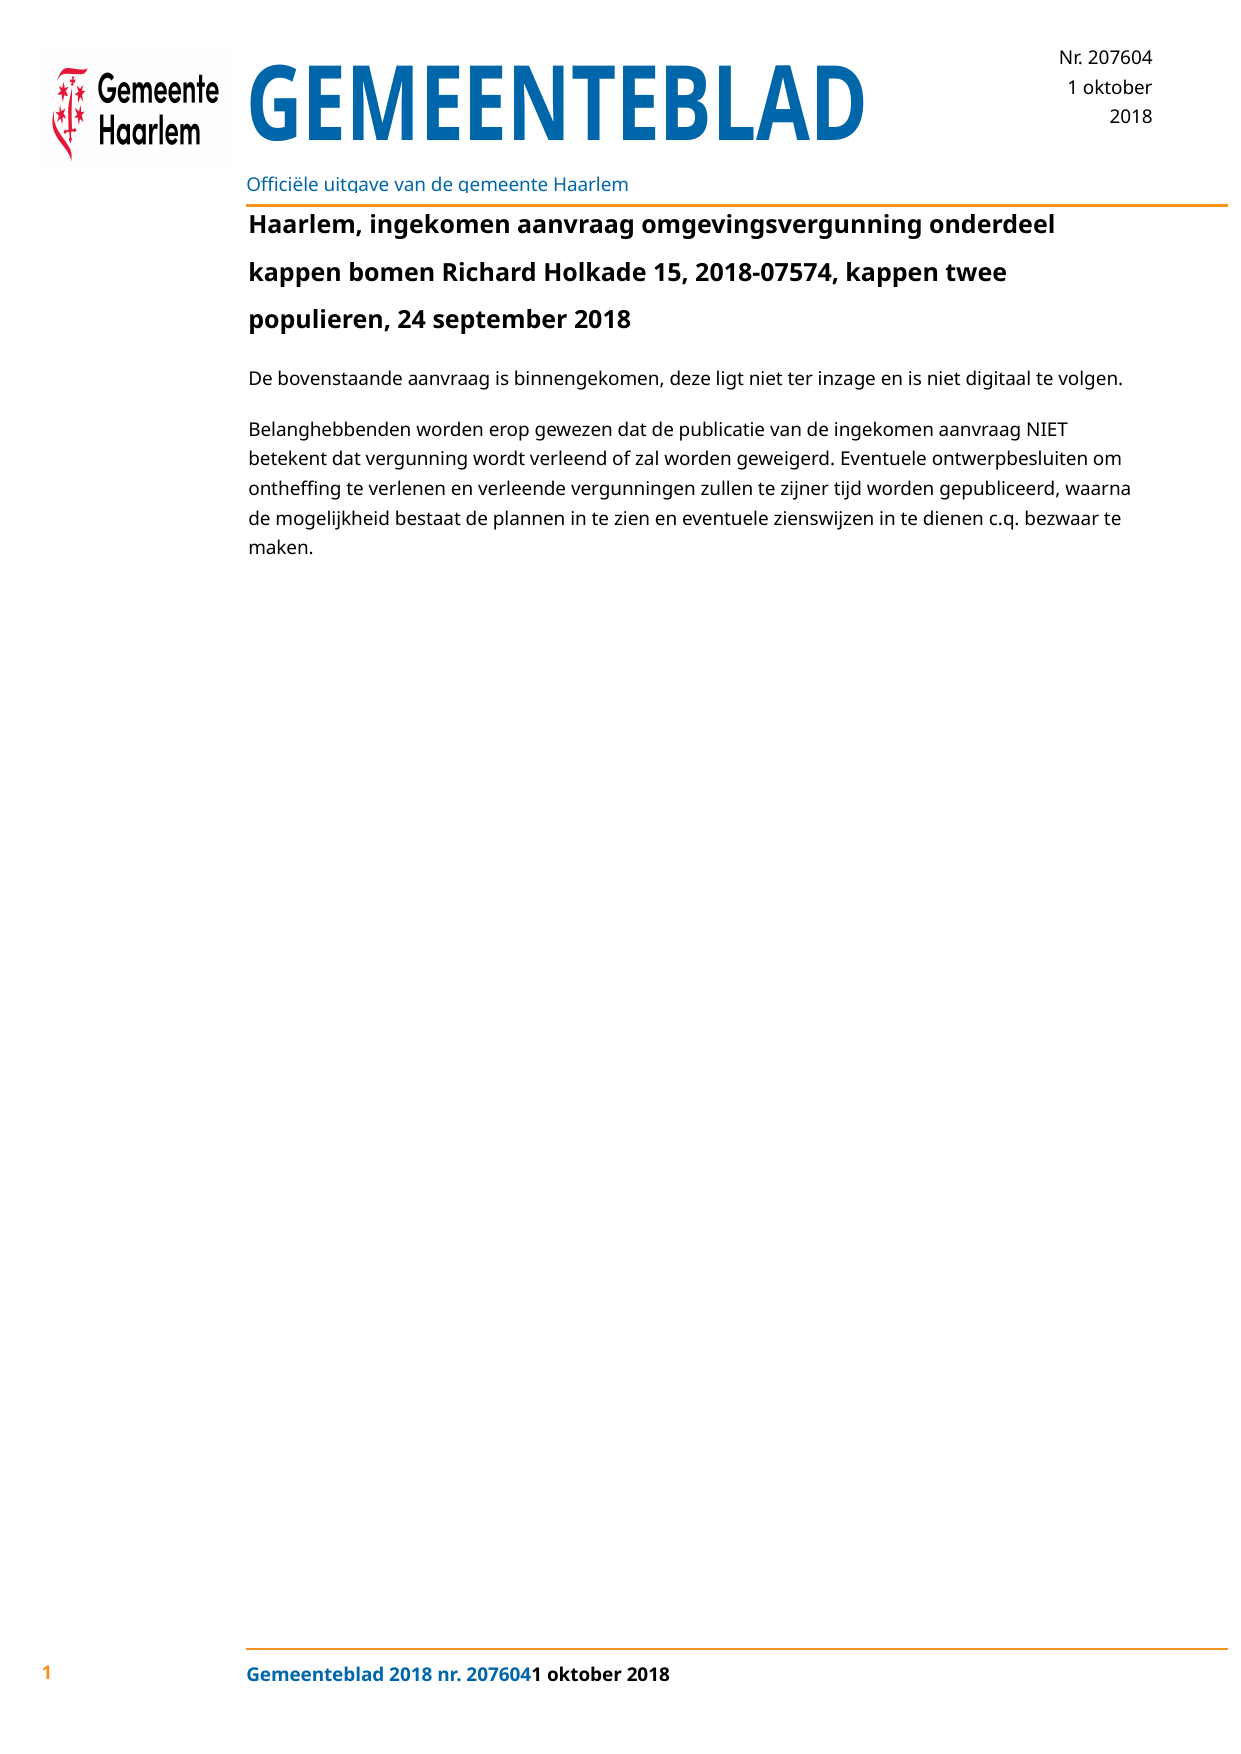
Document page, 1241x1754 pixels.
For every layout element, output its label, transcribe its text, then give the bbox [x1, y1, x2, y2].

picture [41, 47, 231, 172]
text Belanghebbenden worden erop gewezen dat de publicatie van de ingekomen aanvraag NIET betekent dat vergunning wordt verleend of zal worden geweigerd. Eventuele ontwerpbesluiten om ontheffing te verlenen en verleende vergunningen zullen te zijner tijd worden gepubliceerd, waarna de mogelijkheid bestaat de plannen in te zien en eventuele zienswijzen in te dienen c.q. bezwaar te maken. [248, 416, 1152, 560]
text De bovenstaande aanvraag is binnengekomen, deze ligt niet ter inzage en is niet digitaal te volgen. [248, 366, 1152, 391]
text Haarlem, ingekomen aanvraag omgevingsvergunning onderdeel kappen bomen Richard Holkade 15, 2018-07574, kappen twee populieren, 24 september 2018 [248, 207, 1152, 336]
